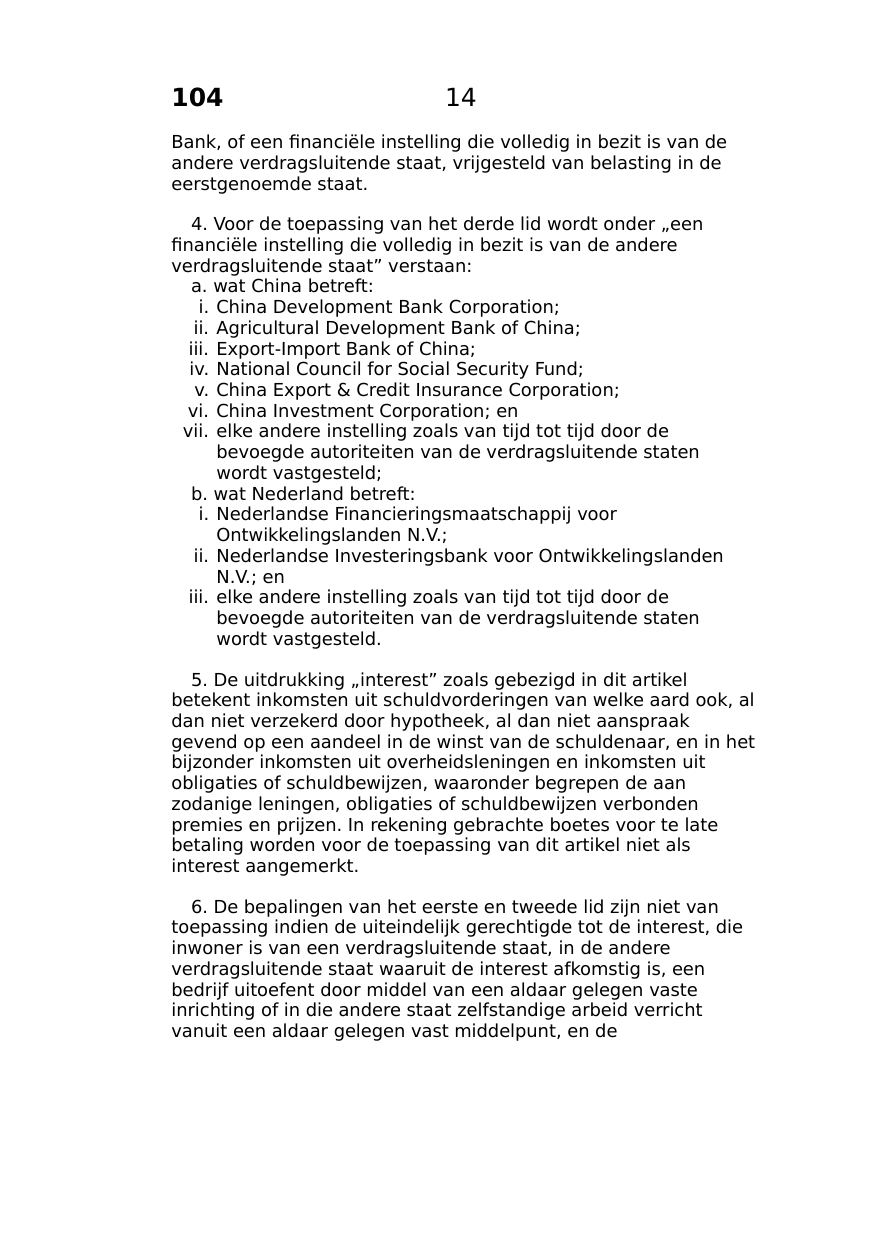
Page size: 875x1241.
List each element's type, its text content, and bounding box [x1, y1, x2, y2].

text ii. Nederlandse Investeringsbank voor Ontwikkelingslanden N.V.; en [171, 546, 756, 587]
text i. Nederlandse Financieringsmaatschappij voor Ontwikkelingslanden N.V.; [171, 504, 756, 546]
text b. wat Nederland betreft: [171, 483, 756, 504]
text v. China Export & Credit Insurance Corporation; [171, 380, 756, 401]
text vi. China Investment Corporation; en [171, 401, 756, 421]
text 6. De bepalingen van het eerste en tweede lid zijn niet van toepassing indien de uiteindelijk gerechtigde tot de interest, die inwoner is van een verdragsluitende staat, in de andere verdragsluitende staat waaruit de interest afkomstig is, een bedrijf uitoefent door middel van een aldaar gelegen vaste inrichting of in die andere staat zelfstandige arbeid verricht vanuit een aldaar gelegen vast middelpunt, en de [171, 897, 756, 1042]
text i. China Development Bank Corporation; [171, 297, 756, 318]
text ii. Agricultural Development Bank of China; [171, 318, 756, 338]
text iii. Export-Import Bank of China; [171, 338, 756, 359]
text Bank, of een financiële instelling die volledig in bezit is van de andere verdragsluitende staat, vrijgesteld van belasting in de eerstgenoemde staat. [171, 132, 756, 194]
text iii. elke andere instelling zoals van tijd tot tijd door de bevoegde autoriteiten van de verdragsluitende staten wordt vastgesteld. [171, 587, 756, 649]
text 5. De uitdrukking „interest” zoals gebezigd in dit artikel betekent inkomsten uit schuldvorderingen van welke aard ook, al dan niet verzekerd door hypotheek, al dan niet aanspraak gevend op een aandeel in de winst van de schuldenaar, en in het bijzonder inkomsten uit overheidsleningen en inkomsten uit obligaties of schuldbewijzen, waaronder begrepen de aan zodanige leningen, obligaties of schuldbewijzen verbonden premies en prijzen. In rekening gebrachte boetes voor te late betaling worden voor de toepassing van dit artikel niet als interest aangemerkt. [171, 669, 756, 877]
text vii. elke andere instelling zoals van tijd tot tijd door de bevoegde autoriteiten van de verdragsluitende staten wordt vastgesteld; [171, 421, 756, 483]
text iv. National Council for Social Security Fund; [171, 359, 756, 380]
text 4. Voor de toepassing van het derde lid wordt onder „een financiële instelling die volledig in bezit is van de andere verdragsluitende staat” verstaan: [171, 214, 756, 276]
text a. wat China betreft: [171, 276, 756, 297]
